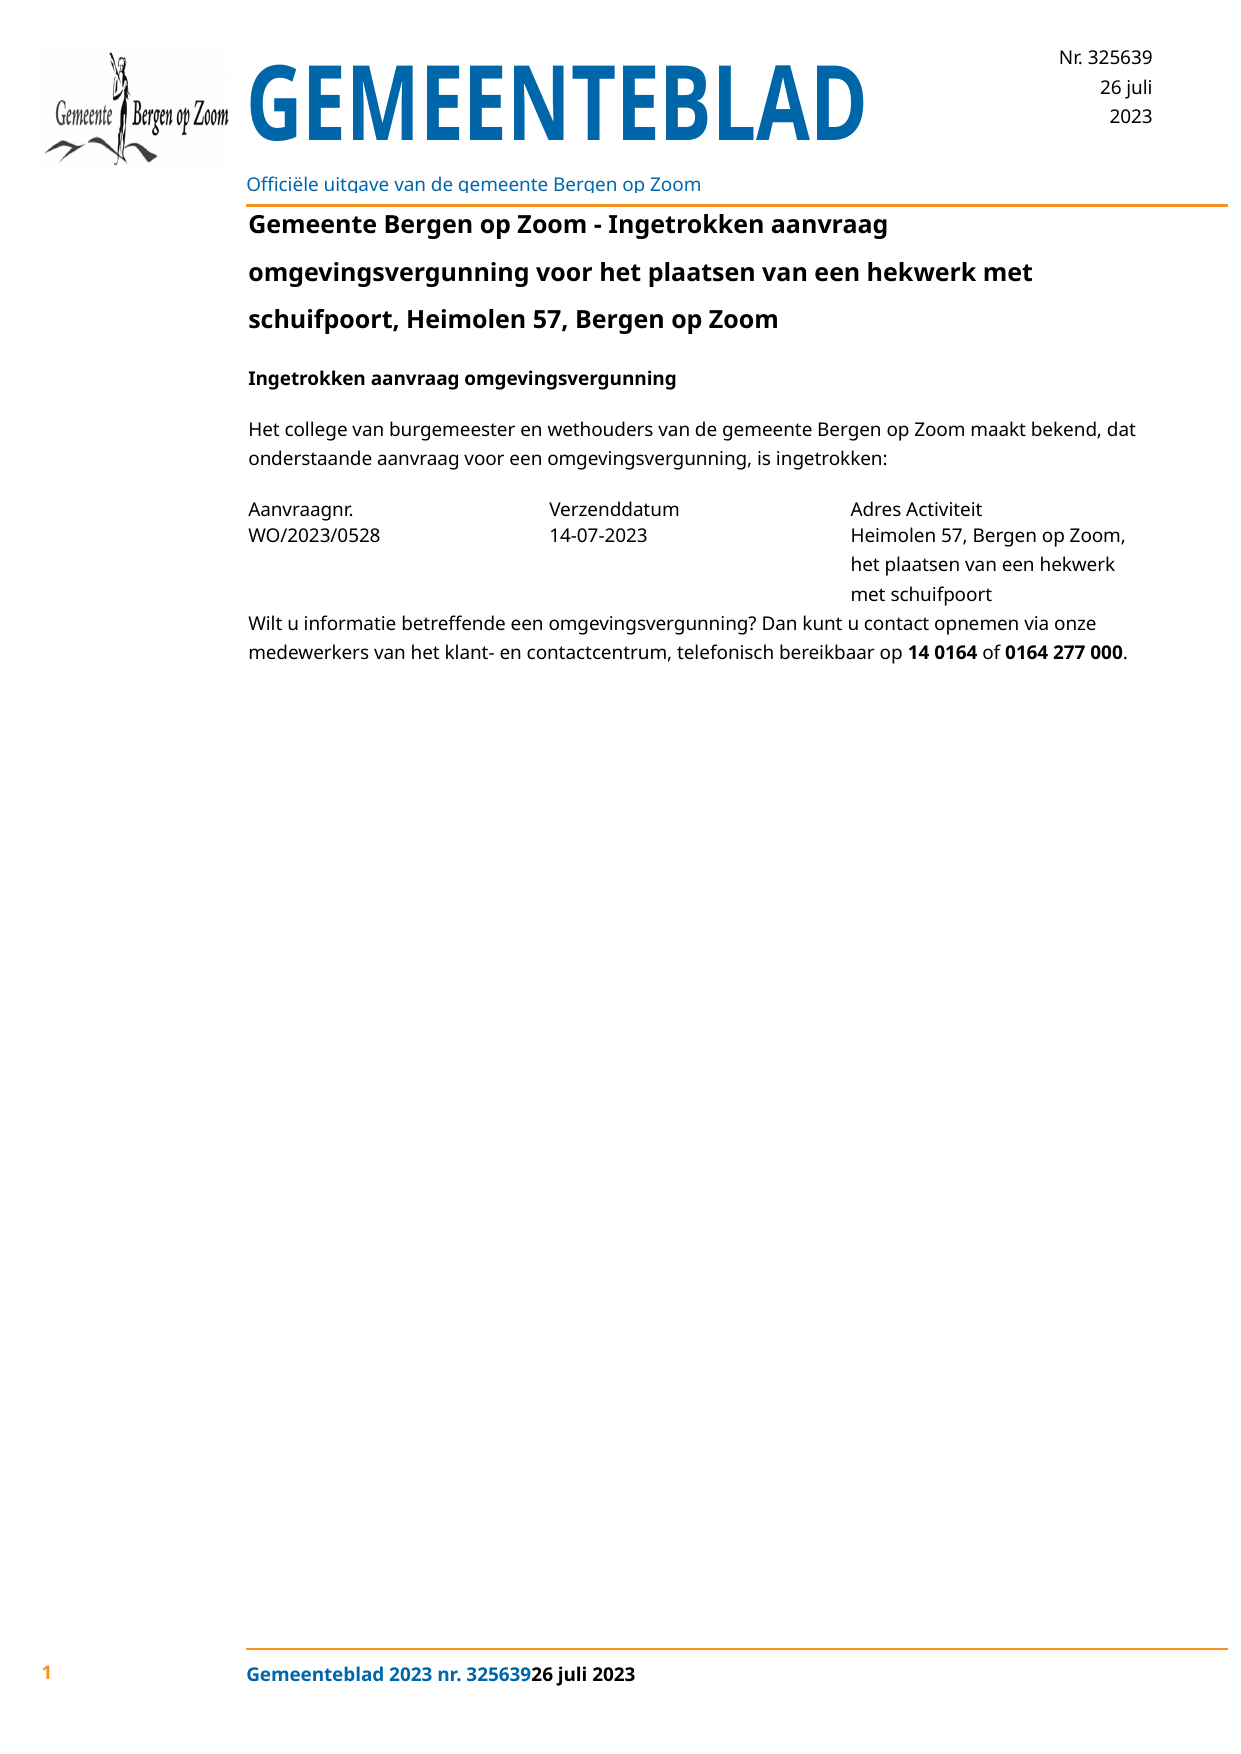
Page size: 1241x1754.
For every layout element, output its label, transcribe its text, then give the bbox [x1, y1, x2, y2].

table_cell 14-07-2023 [549, 522, 850, 607]
table_header Adres Activiteit [850, 496, 1152, 522]
table_cell WO/2023/0528 [248, 522, 549, 607]
table_cell Heimolen 57, Bergen op Zoom, het plaatsen van een hekwerk met schuifpoort [850, 522, 1152, 607]
table_header Aanvraagnr. [248, 496, 549, 522]
text Ingetrokken aanvraag omgevingsvergunning [248, 366, 1152, 391]
text Gemeente Bergen op Zoom - Ingetrokken aanvraag omgevingsvergunning voor het plaatsen van een hekwerk met schuifpoort, Heimolen 57, Bergen op Zoom [248, 207, 1152, 336]
picture [41, 47, 231, 172]
text Het college van burgemeester en wethouders van de gemeente Bergen op Zoom maakt bekend, dat onderstaande aanvraag voor een omgevingsvergunning, is ingetrokken: [248, 416, 1152, 471]
text Wilt u informatie betreffende een omgevingsvergunning? Dan kunt u contact opnemen via onze medewerkers van het klant- en contactcentrum, telefonisch bereikbaar op 14 0164 of 0164 277 000. [248, 610, 1152, 665]
table_header Verzenddatum [549, 496, 850, 522]
